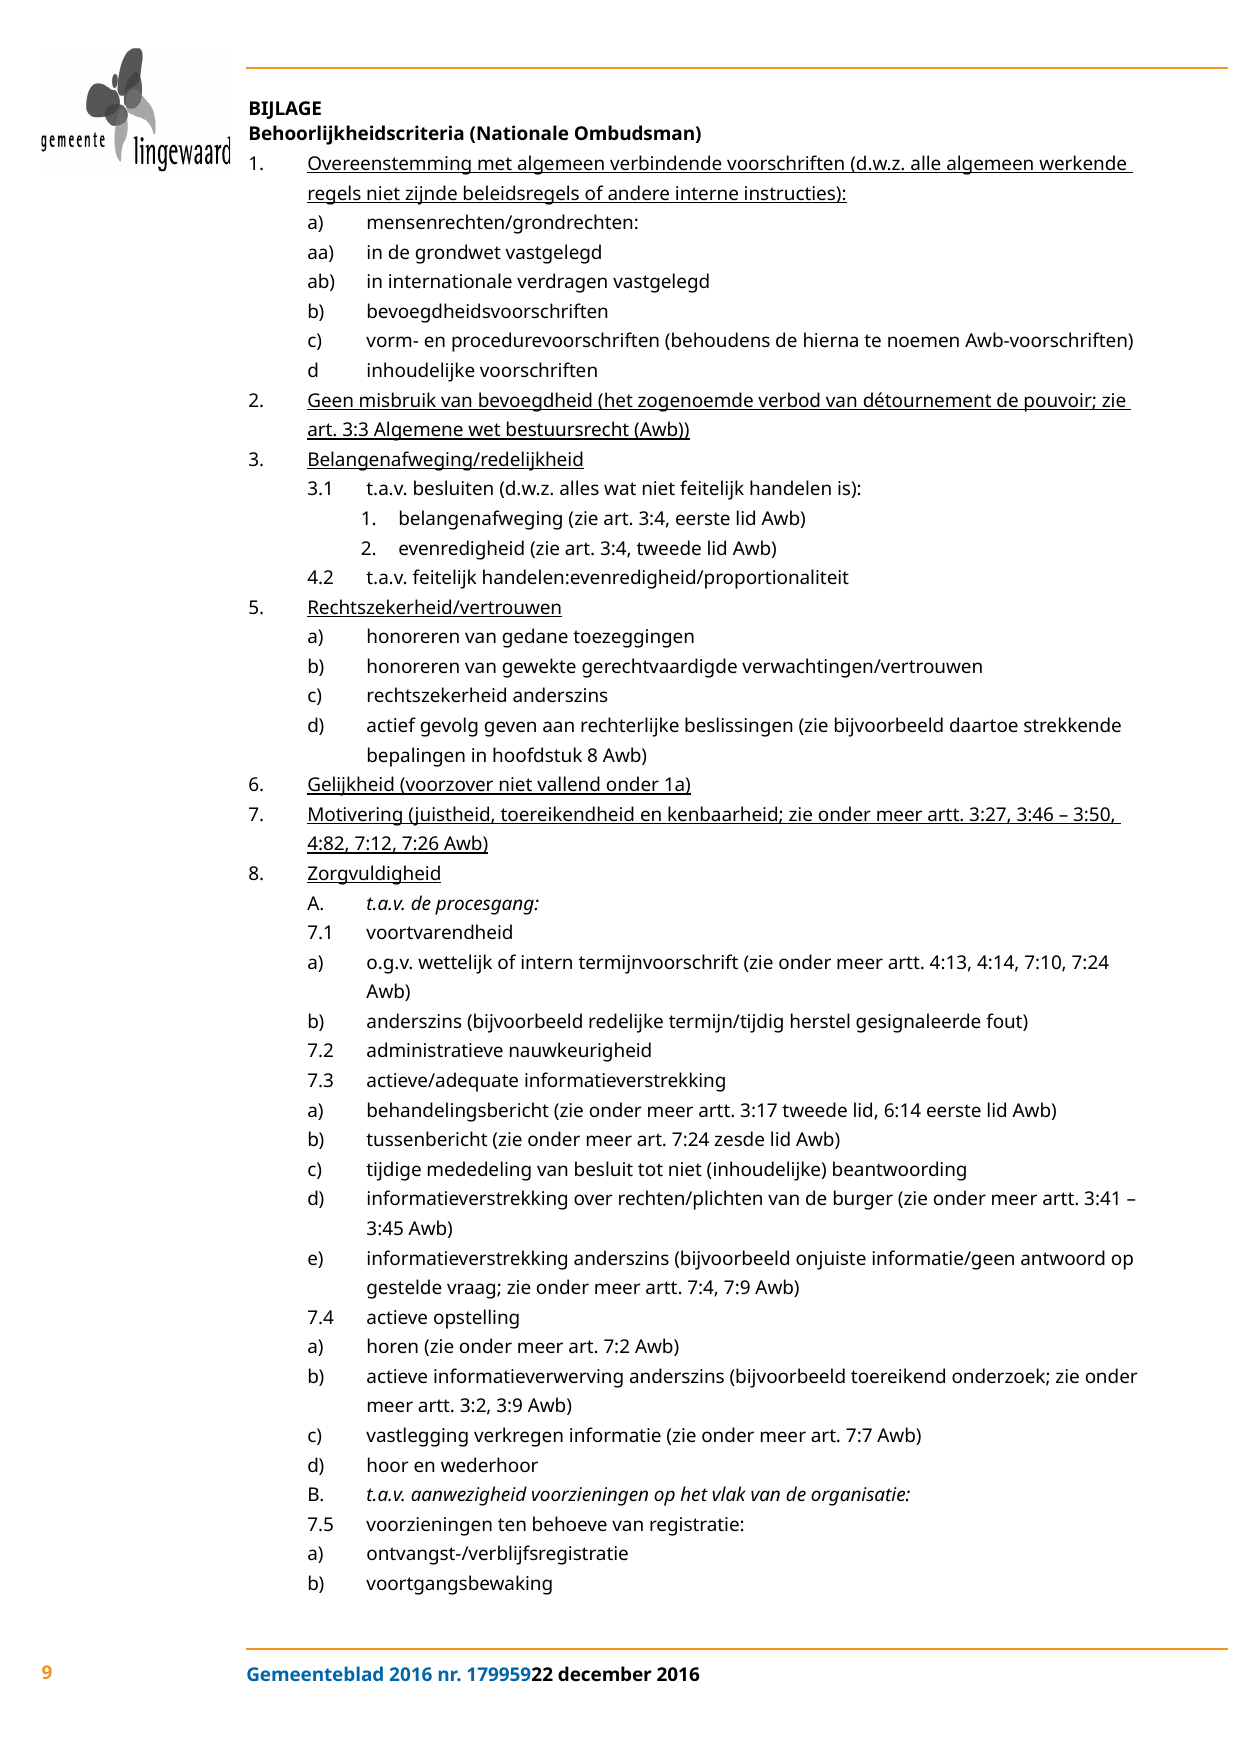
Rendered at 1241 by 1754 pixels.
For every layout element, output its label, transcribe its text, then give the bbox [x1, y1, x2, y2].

text BIJLAGE [248, 95, 1152, 121]
list in internationale verdragen vastgelegd [307, 268, 1152, 294]
list actieve/adequate informatieverstrekking [307, 1067, 1152, 1093]
list Zorgvuldigheid [248, 860, 1152, 886]
list behandelingsbericht (zie onder meer artt. 3:17 tweede lid, 6:14 eerste lid Awb) [307, 1097, 1152, 1123]
list ontvangst-/verblijfsregistratie [307, 1541, 1152, 1566]
list actief gevolg geven aan rechterlijke beslissingen (zie bijvoorbeeld daartoe strekkende bepalingen in hoofdstuk 8 Awb) [307, 712, 1152, 768]
picture [41, 47, 231, 172]
list hoor en wederhoor [307, 1452, 1152, 1478]
list tussenbericht (zie onder meer art. 7:24 zesde lid Awb) [307, 1126, 1152, 1152]
list horen (zie onder meer art. 7:2 Awb) [307, 1333, 1152, 1359]
list voorzieningen ten behoeve van registratie: [307, 1511, 1152, 1537]
list Overeenstemming met algemeen verbindende voorschriften (d.w.z. alle algemeen werkende regels niet zijnde beleidsregels of andere interne instructies): [248, 150, 1152, 206]
list vorm- en procedurevoorschriften (behoudens de hierna te noemen Awb-voorschriften) [307, 328, 1152, 353]
list anderszins (bijvoorbeeld redelijke termijn/tijdig herstel gesignaleerde fout) [307, 1008, 1152, 1034]
list t.a.v. feitelijk handelen:evenredigheid/proportionaliteit [307, 564, 1152, 590]
list in de grondwet vastgelegd [307, 239, 1152, 265]
list belangenafweging (zie art. 3:4, eerste lid Awb) [361, 505, 1152, 531]
list Rechtszekerheid/vertrouwen [248, 594, 1152, 620]
list informatieverstrekking over rechten/plichten van de burger (zie onder meer artt. 3:41 – 3:45 Awb) [307, 1186, 1152, 1241]
list inhoudelijke voorschriften [307, 357, 1152, 383]
list rechtszekerheid anderszins [307, 683, 1152, 708]
list vastlegging verkregen informatie (zie onder meer art. 7:7 Awb) [307, 1422, 1152, 1448]
list t.a.v. besluiten (d.w.z. alles wat niet feitelijk handelen is): [307, 476, 1152, 501]
list Belangenafweging/redelijkheid [248, 446, 1152, 472]
list honoreren van gewekte gerechtvaardigde verwachtingen/vertrouwen [307, 653, 1152, 679]
list o.g.v. wettelijk of intern termijnvoorschrift (zie onder meer artt. 4:13, 4:14, 7:10, 7:24 Awb) [307, 949, 1152, 1004]
list voortvarendheid [307, 919, 1152, 945]
text Behoorlijkheidscriteria (Nationale Ombudsman) [248, 121, 1152, 146]
list actieve opstelling [307, 1304, 1152, 1330]
list mensenrechten/grondrechten: [307, 209, 1152, 235]
list honoreren van gedane toezeggingen [307, 623, 1152, 649]
list administratieve nauwkeurigheid [307, 1038, 1152, 1063]
list voortgangsbewaking [307, 1570, 1152, 1596]
list tijdige mededeling van besluit tot niet (inhoudelijke) beantwoording [307, 1156, 1152, 1182]
list evenredigheid (zie art. 3:4, tweede lid Awb) [361, 535, 1152, 561]
list informatieverstrekking anderszins (bijvoorbeeld onjuiste informatie/geen antwoord op gestelde vraag; zie onder meer artt. 7:4, 7:9 Awb) [307, 1245, 1152, 1300]
list t.a.v. aanwezigheid voorzieningen op het vlak van de organisatie: [307, 1481, 1152, 1507]
list bevoegdheidsvoorschriften [307, 298, 1152, 324]
list Gelijkheid (voorzover niet vallend onder 1a) [248, 771, 1152, 797]
list Geen misbruik van bevoegdheid (het zogenoemde verbod van détournement de pouvoir; zie art. 3:3 Algemene wet bestuursrecht (Awb)) [248, 387, 1152, 442]
list t.a.v. de procesgang: [307, 890, 1152, 916]
list Motivering (juistheid, toereikendheid en kenbaarheid; zie onder meer artt. 3:27, 3:46 – 3:50, 4:82, 7:12, 7:26 Awb) [248, 801, 1152, 856]
list actieve informatieverwerving anderszins (bijvoorbeeld toereikend onderzoek; zie onder meer artt. 3:2, 3:9 Awb) [307, 1363, 1152, 1418]
